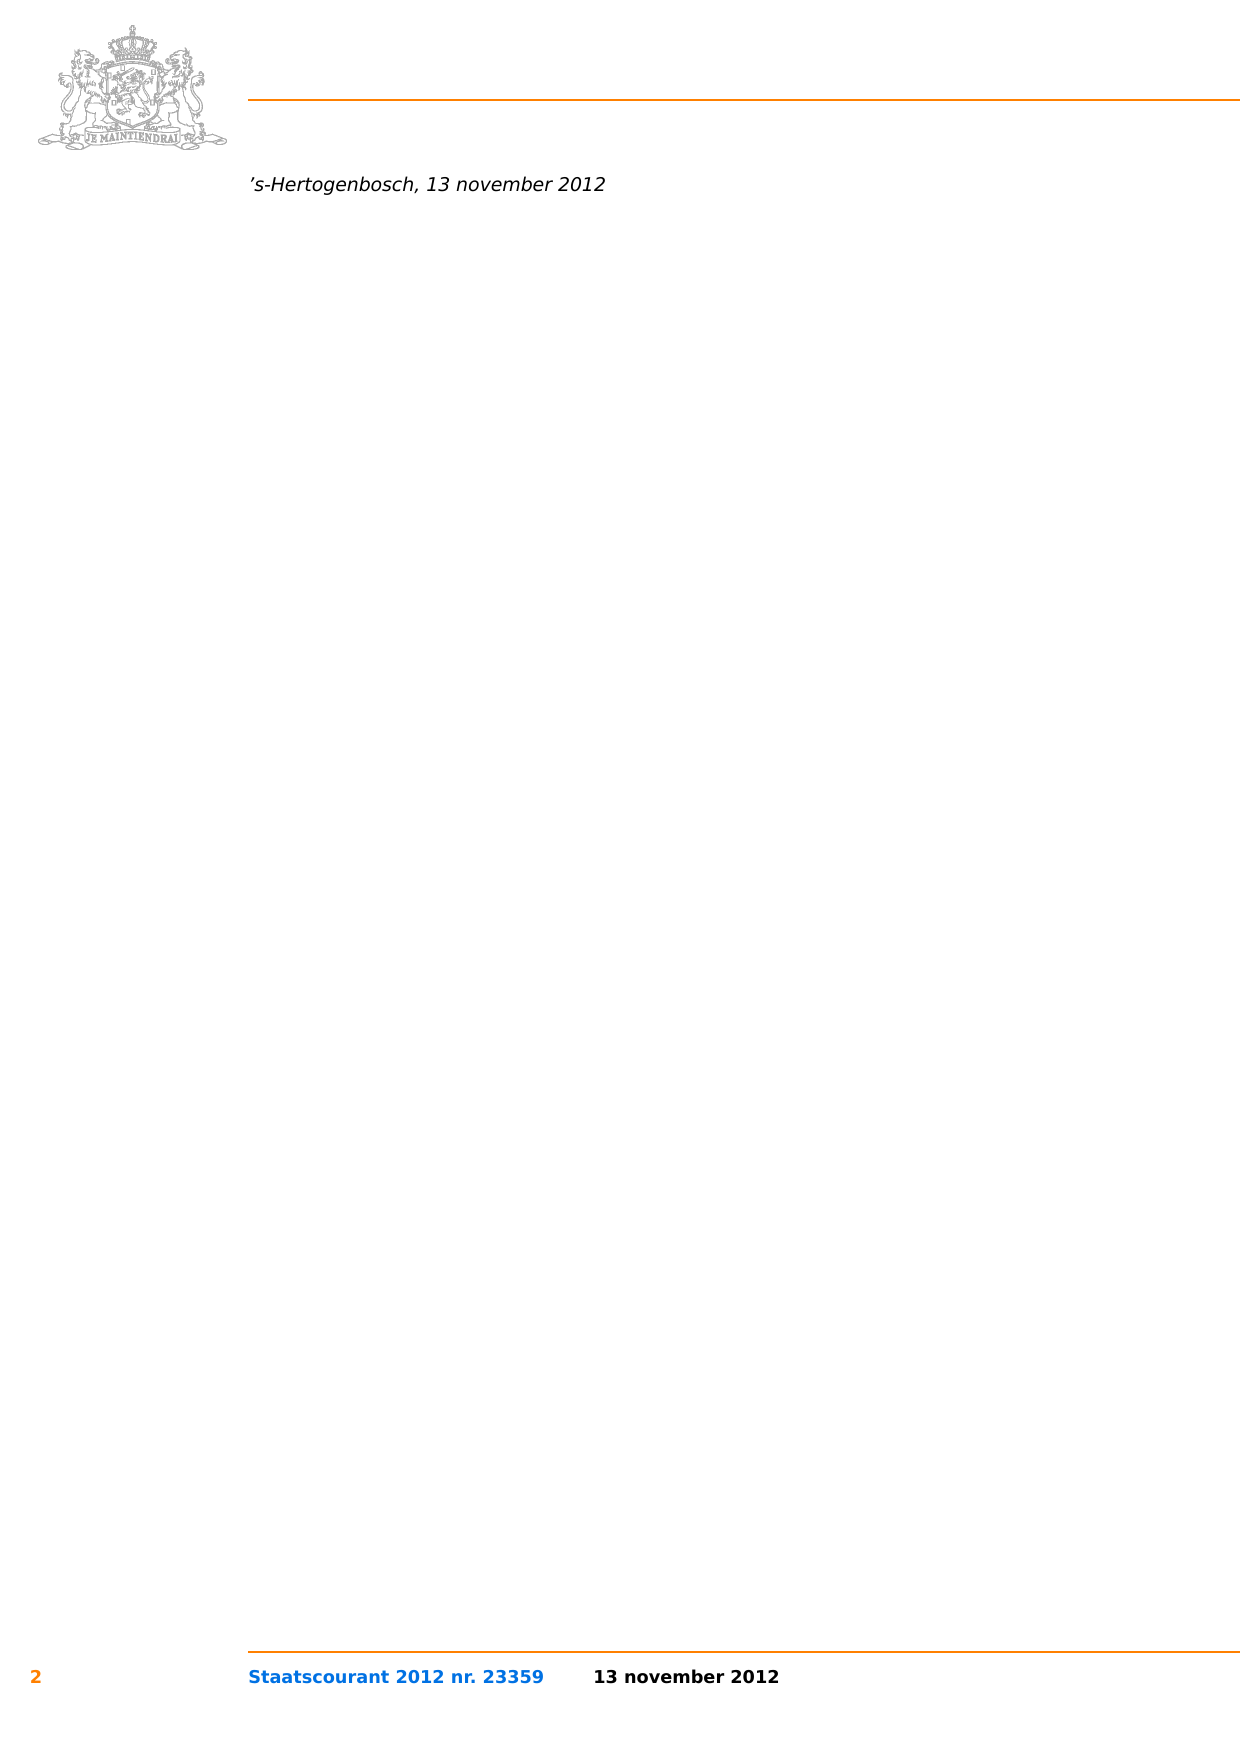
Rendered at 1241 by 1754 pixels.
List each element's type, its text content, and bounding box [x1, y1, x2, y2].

text ’s-Hertogenbosch, 13 november 2012 [248, 174, 1163, 196]
picture [38, 25, 227, 150]
